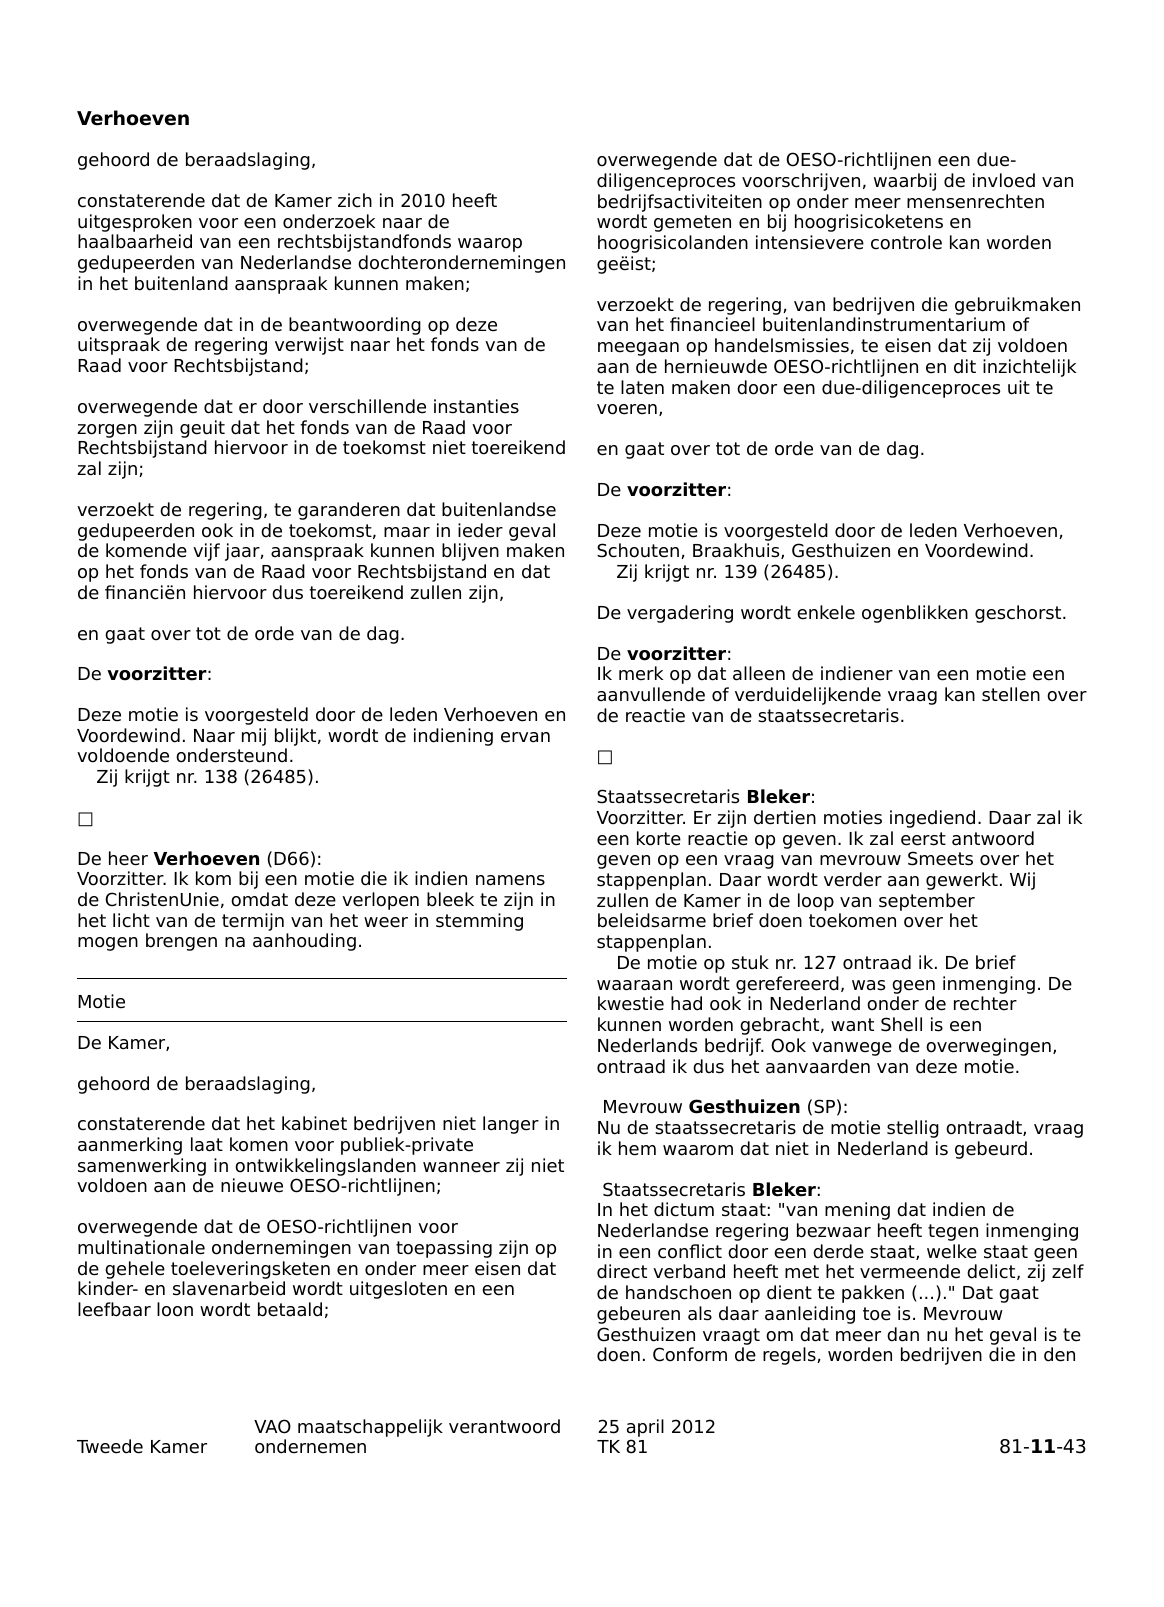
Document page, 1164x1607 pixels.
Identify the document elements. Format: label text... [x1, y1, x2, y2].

text De voorzitter: [596, 480, 1087, 500]
text Motie [77, 992, 567, 1013]
text Deze motie is voorgesteld door de leden Verhoeven, Schouten, Braakhuis, Gesthuizen en Voordewind. [596, 520, 1087, 562]
text De voorzitter: [596, 643, 1087, 664]
text De Kamer, [77, 1033, 567, 1053]
text overwegende dat er door verschillende instanties zorgen zijn geuit dat het fonds van de Raad voor Rechtsbijstand hiervoor in de toekomst niet toereikend zal zijn; [77, 397, 567, 480]
text en gaat over tot de orde van de dag. [77, 623, 567, 644]
text Staatssecretaris Bleker: [596, 1179, 1087, 1200]
text □ [77, 808, 567, 828]
text overwegende dat de OESO-richtlijnen een due-diligenceproces voorschrijven, waarbij de invloed van bedrijfsactiviteiten op onder meer mensenrechten wordt gemeten en bij hoogrisicoketens en hoogrisicolanden intensievere controle kan worden geëist; [596, 150, 1087, 274]
text De vergadering wordt enkele ogenblikken geschorst. [596, 603, 1087, 623]
text In het dictum staat: "van mening dat indien de Nederlandse regering bezwaar heeft tegen inmenging in een conflict door een derde staat, welke staat geen direct verband heeft met het vermeende delict, zij zelf de handschoen op dient te pakken (...)." Dat gaat gebeuren als daar aanleiding toe is. Mevrouw Gesthuizen vraagt om dat meer dan nu het geval is te doen. Conform de regels, worden bedrijven die in den [596, 1200, 1087, 1366]
text Deze motie is voorgesteld door de leden Verhoeven en Voordewind. Naar mij blijkt, wordt de indiening ervan voldoende ondersteund. [77, 705, 567, 767]
text Voorzitter. Ik kom bij een motie die ik indien namens de ChristenUnie, omdat deze verlopen bleek te zijn in het licht van de termijn van het weer in stemming mogen brengen na aanhouding. [77, 869, 567, 952]
text De heer Verhoeven (D66): [77, 848, 567, 869]
text gehoord de beraadslaging, [77, 150, 567, 171]
text gehoord de beraadslaging, [77, 1073, 567, 1094]
text Zij krijgt nr. 138 (26485). [77, 767, 567, 788]
text De voorzitter: [77, 664, 567, 685]
text verzoekt de regering, van bedrijven die gebruikmaken van het financieel buitenlandinstrumentarium of meegaan op handelsmissies, te eisen dat zij voldoen aan de hernieuwde OESO-richtlijnen en dit inzichtelijk te laten maken door een due-diligenceproces uit te voeren, [596, 294, 1087, 419]
text overwegende dat in de beantwoording op deze uitspraak de regering verwijst naar het fonds van de Raad voor Rechtsbijstand; [77, 314, 567, 377]
text Nu de staatssecretaris de motie stellig ontraadt, vraag ik hem waarom dat niet in Nederland is gebeurd. [596, 1118, 1087, 1159]
text constaterende dat de Kamer zich in 2010 heeft uitgesproken voor een onderzoek naar de haalbaarheid van een rechtsbijstandfonds waarop gedupeerden van Nederlandse dochterondernemingen in het buitenland aanspraak kunnen maken; [77, 191, 567, 294]
text Staatssecretaris Bleker: [596, 787, 1087, 808]
text overwegende dat de OESO-richtlijnen voor multinationale ondernemingen van toepassing zijn op de gehele toeleveringsketen en onder meer eisen dat kinder- en slavenarbeid wordt uitgesloten en een leefbaar loon wordt betaald; [77, 1217, 567, 1321]
text verzoekt de regering, te garanderen dat buitenlandse gedupeerden ook in de toekomst, maar in ieder geval de komende vijf jaar, aanspraak kunnen blijven maken op het fonds van de Raad voor Rechtsbijstand en dat de financiën hiervoor dus toereikend zullen zijn, [77, 500, 567, 603]
text □ [596, 746, 1087, 767]
text en gaat over tot de orde van de dag. [596, 439, 1087, 460]
text Voorzitter. Er zijn dertien moties ingediend. Daar zal ik een korte reactie op geven. Ik zal eerst antwoord geven op een vraag van mevrouw Smeets over het stappenplan. Daar wordt verder aan gewerkt. Wij zullen de Kamer in de loop van september beleidsarme brief doen toekomen over het stappenplan. [596, 808, 1087, 953]
text De motie op stuk nr. 127 ontraad ik. De brief waaraan wordt gerefereerd, was geen inmenging. De kwestie had ook in Nederland onder de rechter kunnen worden gebracht, want Shell is een Nederlands bedrijf. Ook vanwege de overwegingen, ontraad ik dus het aanvaarden van deze motie. [596, 953, 1087, 1077]
text Ik merk op dat alleen de indiener van een motie een aanvullende of verduidelijkende vraag kan stellen over de reactie van de staatssecretaris. [596, 664, 1087, 726]
text Mevrouw Gesthuizen (SP): [596, 1097, 1087, 1118]
text Zij krijgt nr. 139 (26485). [596, 562, 1087, 583]
text constaterende dat het kabinet bedrijven niet langer in aanmerking laat komen voor publiek-private samenwerking in ontwikkelingslanden wanneer zij niet voldoen aan de nieuwe OESO-richtlijnen; [77, 1114, 567, 1197]
